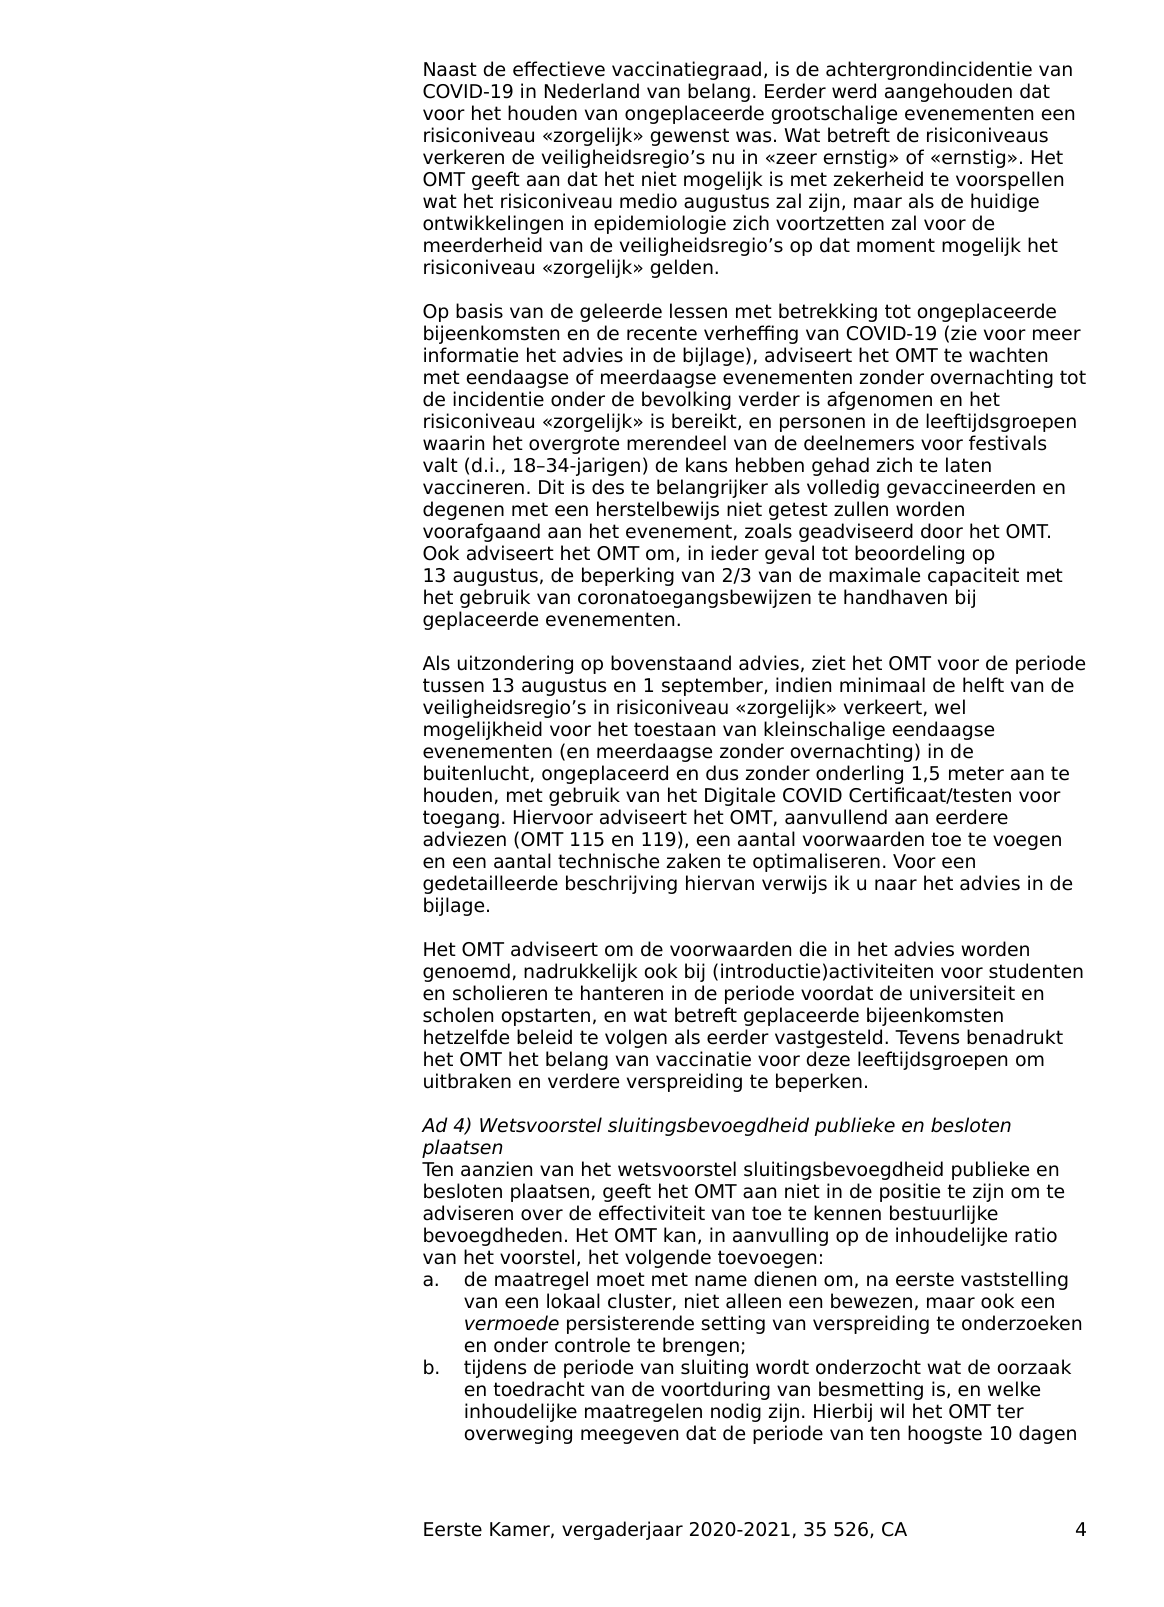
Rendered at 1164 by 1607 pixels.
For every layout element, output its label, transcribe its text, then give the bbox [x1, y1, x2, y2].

text b. tijdens de periode van sluiting wordt onderzocht wat de oorzaak en toedracht van de voortduring van besmetting is, en welke inhoudelijke maatregelen nodig zijn. Hierbij wil het OMT ter overweging meegeven dat de periode van ten hoogste 10 dagen [422, 1357, 1087, 1444]
subtitle Ad 4) Wetsvoorstel sluitingsbevoegdheid publieke en besloten plaatsen [422, 1115, 1087, 1159]
text Op basis van de geleerde lessen met betrekking tot ongeplaceerde bijeenkomsten en de recente verheffing van COVID-19 (zie voor meer informatie het advies in de bijlage), adviseert het OMT te wachten met eendaagse of meerdaagse evenementen zonder overnachting tot de incidentie onder de bevolking verder is afgenomen en het risiconiveau «zorgelijk» is bereikt, en personen in de leeftijdsgroepen waarin het overgrote merendeel van de deelnemers voor festivals valt (d.i., 18–34-jarigen) de kans hebben gehad zich te laten vaccineren. Dit is des te belangrijker als volledig gevaccineerden en degenen met een herstelbewijs niet getest zullen worden voorafgaand aan het evenement, zoals geadviseerd door het OMT. Ook adviseert het OMT om, in ieder geval tot beoordeling op 13 augustus, de beperking van 2/3 van de maximale capaciteit met het gebruik van coronatoegangsbewijzen te handhaven bij geplaceerde evenementen. [422, 301, 1087, 631]
text Naast de effectieve vaccinatiegraad, is de achtergrondincidentie van COVID-19 in Nederland van belang. Eerder werd aangehouden dat voor het houden van ongeplaceerde grootschalige evenementen een risiconiveau «zorgelijk» gewenst was. Wat betreft de risiconiveaus verkeren de veiligheidsregio’s nu in «zeer ernstig» of «ernstig». Het OMT geeft aan dat het niet mogelijk is met zekerheid te voorspellen wat het risiconiveau medio augustus zal zijn, maar als de huidige ontwikkelingen in epidemiologie zich voortzetten zal voor de meerderheid van de veiligheidsregio’s op dat moment mogelijk het risiconiveau «zorgelijk» gelden. [422, 59, 1087, 279]
text Het OMT adviseert om de voorwaarden die in het advies worden genoemd, nadrukkelijk ook bij (introductie)activiteiten voor studenten en scholieren te hanteren in de periode voordat de universiteit en scholen opstarten, en wat betreft geplaceerde bijeenkomsten hetzelfde beleid te volgen als eerder vastgesteld. Tevens benadrukt het OMT het belang van vaccinatie voor deze leeftijdsgroepen om uitbraken en verdere verspreiding te beperken. [422, 939, 1087, 1093]
text Ten aanzien van het wetsvoorstel sluitingsbevoegdheid publieke en besloten plaatsen, geeft het OMT aan niet in de positie te zijn om te adviseren over de effectiviteit van toe te kennen bestuurlijke bevoegdheden. Het OMT kan, in aanvulling op de inhoudelijke ratio van het voorstel, het volgende toevoegen: [422, 1159, 1087, 1269]
text Als uitzondering op bovenstaand advies, ziet het OMT voor de periode tussen 13 augustus en 1 september, indien minimaal de helft van de veiligheidsregio’s in risiconiveau «zorgelijk» verkeert, wel mogelijkheid voor het toestaan van kleinschalige eendaagse evenementen (en meerdaagse zonder overnachting) in de buitenlucht, ongeplaceerd en dus zonder onderling 1,5 meter aan te houden, met gebruik van het Digitale COVID Certificaat/testen voor toegang. Hiervoor adviseert het OMT, aanvullend aan eerdere adviezen (OMT 115 en 119), een aantal voorwaarden toe te voegen en een aantal technische zaken te optimaliseren. Voor een gedetailleerde beschrijving hiervan verwijs ik u naar het advies in de bijlage. [422, 653, 1087, 917]
text a. de maatregel moet met name dienen om, na eerste vaststelling van een lokaal cluster, niet alleen een bewezen, maar ook een vermoede persisterende setting van verspreiding te onderzoeken en onder controle te brengen; [422, 1269, 1087, 1357]
